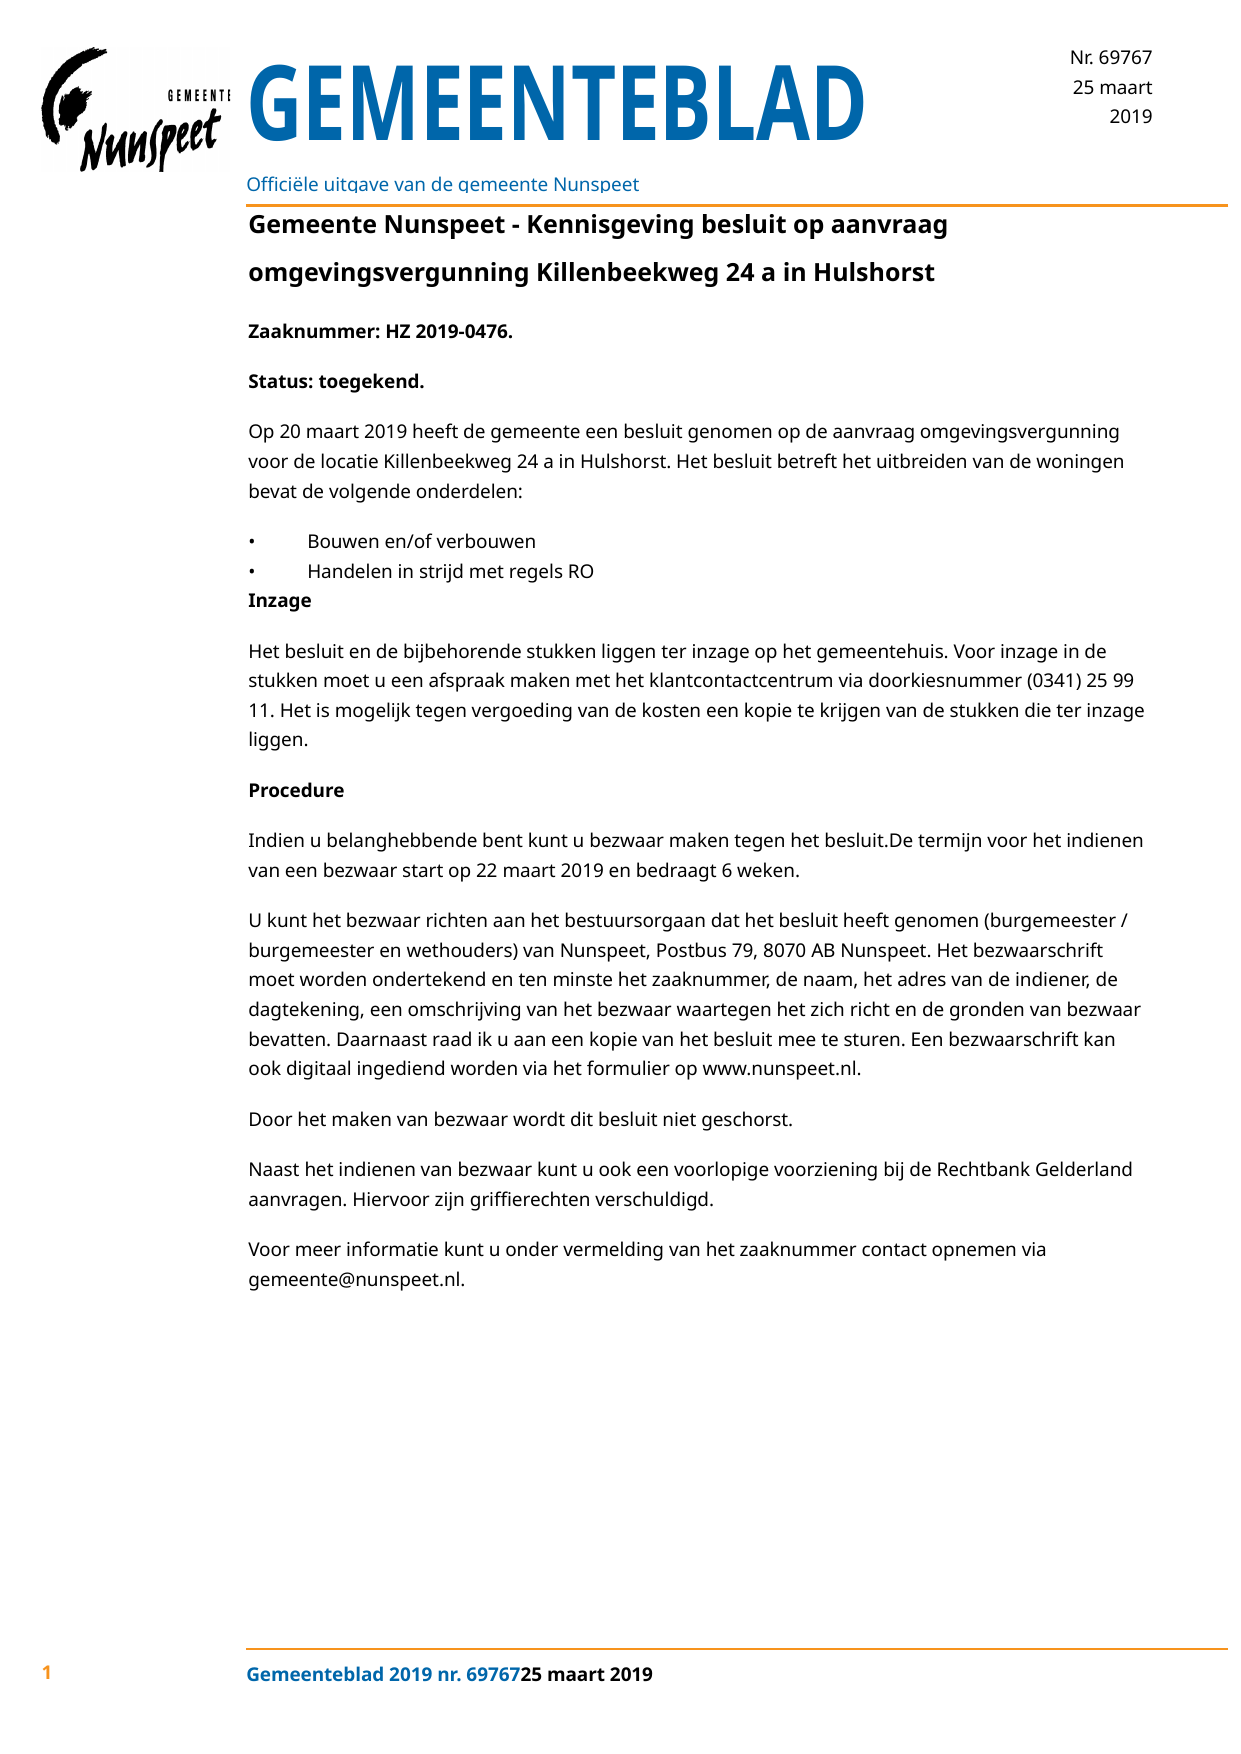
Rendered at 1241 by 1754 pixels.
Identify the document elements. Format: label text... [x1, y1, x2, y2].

text Procedure [248, 777, 1152, 803]
text Door het maken van bezwaar wordt dit besluit niet geschorst. [248, 1106, 1152, 1132]
text Gemeente Nunspeet - Kennisgeving besluit op aanvraag omgevingsvergunning Killenbeekweg 24 a in Hulshorst [248, 207, 1152, 288]
picture [41, 47, 231, 172]
text Op 20 maart 2019 heeft de gemeente een besluit genomen op de aanvraag omgevingsvergunning voor de locatie Killenbeekweg 24 a in Hulshorst. Het besluit betreft het uitbreiden van de woningen bevat de volgende onderdelen: [248, 419, 1152, 504]
text U kunt het bezwaar richten aan het bestuursorgaan dat het besluit heeft genomen (burgemeester / burgemeester en wethouders) van Nunspeet, Postbus 79, 8070 AB Nunspeet. Het bezwaarschrift moet worden ondertekend en ten minste het zaaknummer, de naam, het adres van de indiener, de dagtekening, een omschrijving van het bezwaar waartegen het zich richt en de gronden van bezwaar bevatten. Daarnaast raad ik u aan een kopie van het besluit mee te sturen. Een bezwaarschrift kan ook digitaal ingediend worden via het formulier op www.nunspeet.nl. [248, 907, 1152, 1081]
list Bouwen en/of verbouwen [248, 528, 1152, 554]
text Inzage [248, 587, 1152, 613]
text Indien u belanghebbende bent kunt u bezwaar maken tegen het besluit.De termijn voor het indienen van een bezwaar start op 22 maart 2019 en bedraagt 6 weken. [248, 827, 1152, 883]
text Voor meer informatie kunt u onder vermelding van het zaaknummer contact opnemen via gemeente@nunspeet.nl. [248, 1236, 1152, 1292]
text Het besluit en de bijbehorende stukken liggen ter inzage op het gemeentehuis. Voor inzage in de stukken moet u een afspraak maken met het klantcontactcentrum via doorkiesnummer (0341) 25 99 11. Het is mogelijk tegen vergoeding van de kosten een kopie te krijgen van de stukken die ter inzage liggen. [248, 638, 1152, 752]
text Status: toegekend. [248, 368, 1152, 394]
text Zaaknummer: HZ 2019-0476. [248, 318, 1152, 344]
list Handelen in strijd met regels RO [248, 558, 1152, 584]
text Naast het indienen van bezwaar kunt u ook een voorlopige voorziening bij de Rechtbank Gelderland aanvragen. Hiervoor zijn griffierechten verschuldigd. [248, 1156, 1152, 1212]
